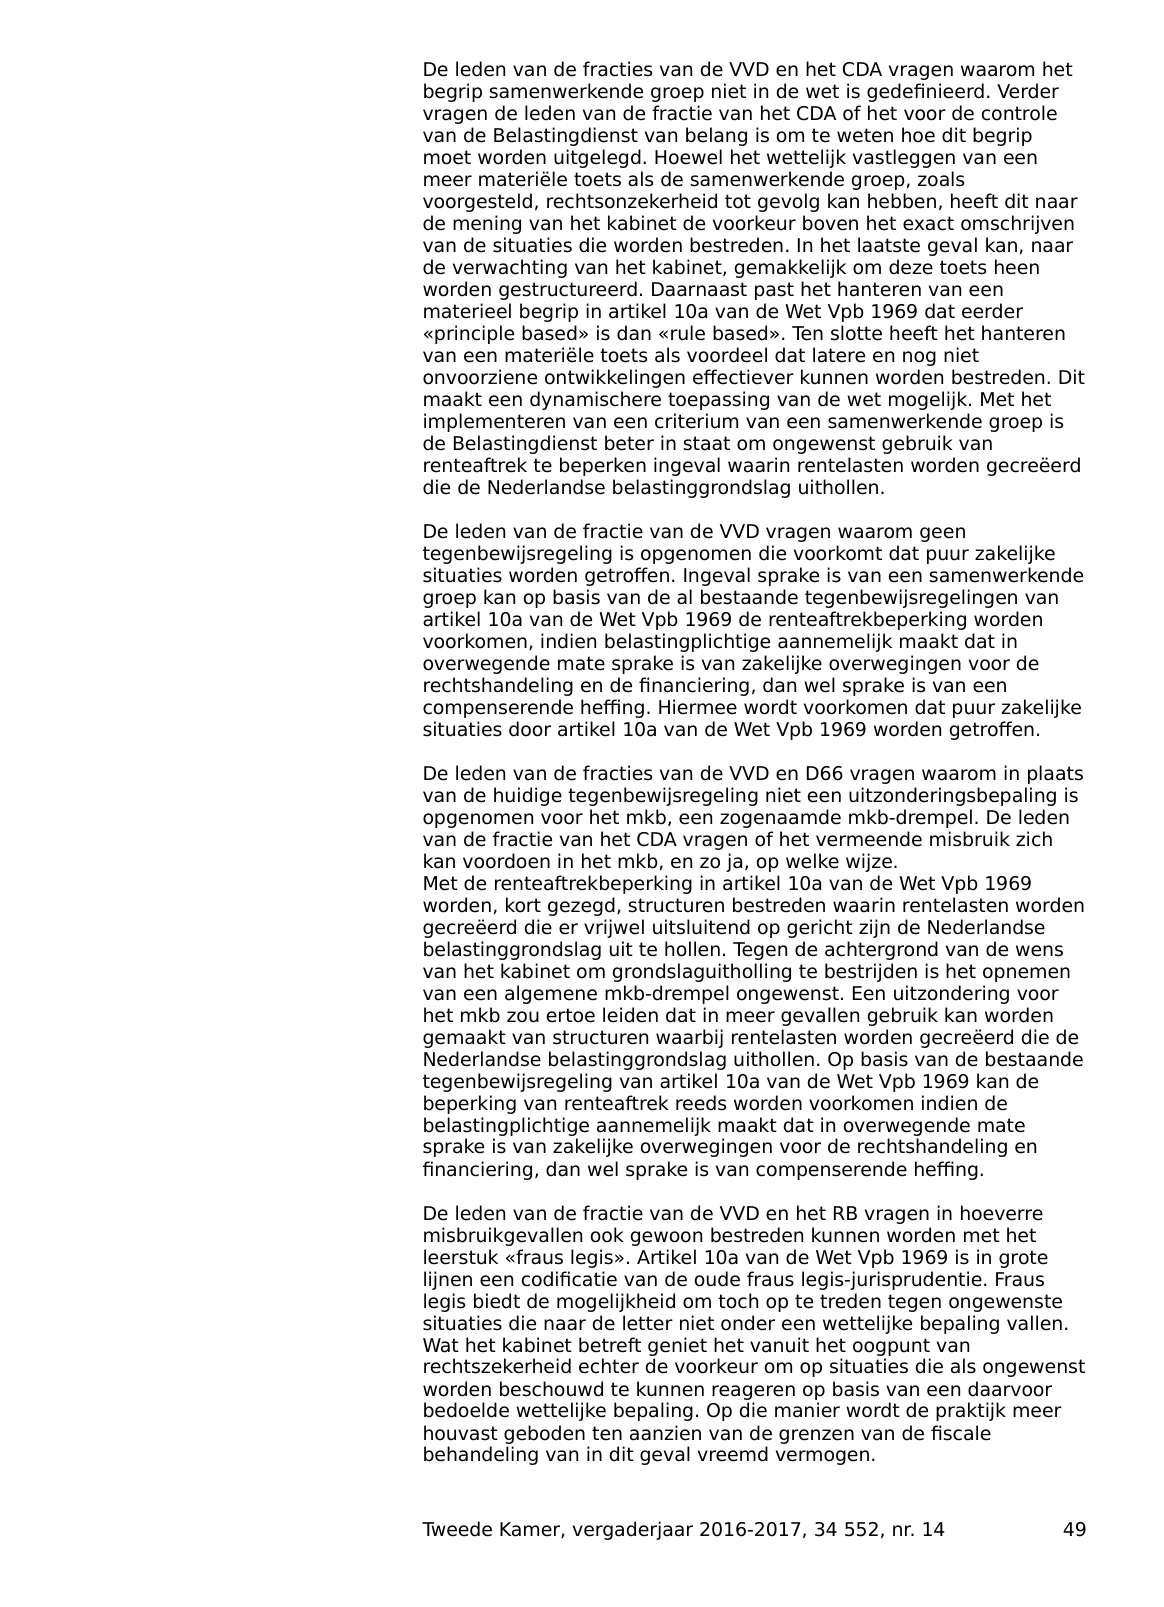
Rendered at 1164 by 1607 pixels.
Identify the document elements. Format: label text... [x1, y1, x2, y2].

text De leden van de fracties van de VVD en het CDA vragen waarom het begrip samenwerkende groep niet in de wet is gedefinieerd. Verder vragen de leden van de fractie van het CDA of het voor de controle van de Belastingdienst van belang is om te weten hoe dit begrip moet worden uitgelegd. Hoewel het wettelijk vastleggen van een meer materiële toets als de samenwerkende groep, zoals voorgesteld, rechtsonzekerheid tot gevolg kan hebben, heeft dit naar de mening van het kabinet de voorkeur boven het exact omschrijven van de situaties die worden bestreden. In het laatste geval kan, naar de verwachting van het kabinet, gemakkelijk om deze toets heen worden gestructureerd. Daarnaast past het hanteren van een materieel begrip in artikel 10a van de Wet Vpb 1969 dat eerder «principle based» is dan «rule based». Ten slotte heeft het hanteren van een materiële toets als voordeel dat latere en nog niet onvoorziene ontwikkelingen effectiever kunnen worden bestreden. Dit maakt een dynamischere toepassing van de wet mogelijk. Met het implementeren van een criterium van een samenwerkende groep is de Belastingdienst beter in staat om ongewenst gebruik van renteaftrek te beperken ingeval waarin rentelasten worden gecreëerd die de Nederlandse belastinggrondslag uithollen. [422, 59, 1087, 499]
text De leden van de fracties van de VVD en D66 vragen waarom in plaats van de huidige tegenbewijsregeling niet een uitzonderingsbepaling is opgenomen voor het mkb, een zogenaamde mkb-drempel. De leden van de fractie van het CDA vragen of het vermeende misbruik zich kan voordoen in het mkb, en zo ja, op welke wijze. [422, 763, 1087, 873]
text De leden van de fractie van de VVD en het RB vragen in hoeverre misbruikgevallen ook gewoon bestreden kunnen worden met het leerstuk «fraus legis». Artikel 10a van de Wet Vpb 1969 is in grote lijnen een codificatie van de oude fraus legis-jurisprudentie. Fraus legis biedt de mogelijkheid om toch op te treden tegen ongewenste situaties die naar de letter niet onder een wettelijke bepaling vallen. Wat het kabinet betreft geniet het vanuit het oogpunt van rechtszekerheid echter de voorkeur om op situaties die als ongewenst worden beschouwd te kunnen reageren op basis van een daarvoor bedoelde wettelijke bepaling. Op die manier wordt de praktijk meer houvast geboden ten aanzien van de grenzen van de fiscale behandeling van in dit geval vreemd vermogen. [422, 1203, 1087, 1466]
text Met de renteaftrekbeperking in artikel 10a van de Wet Vpb 1969 worden, kort gezegd, structuren bestreden waarin rentelasten worden gecreëerd die er vrijwel uitsluitend op gericht zijn de Nederlandse belastinggrondslag uit te hollen. Tegen de achtergrond van de wens van het kabinet om grondslaguitholling te bestrijden is het opnemen van een algemene mkb-drempel ongewenst. Een uitzondering voor het mkb zou ertoe leiden dat in meer gevallen gebruik kan worden gemaakt van structuren waarbij rentelasten worden gecreëerd die de Nederlandse belastinggrondslag uithollen. Op basis van de bestaande tegenbewijsregeling van artikel 10a van de Wet Vpb 1969 kan de beperking van renteaftrek reeds worden voorkomen indien de belastingplichtige aannemelijk maakt dat in overwegende mate sprake is van zakelijke overwegingen voor de rechtshandeling en financiering, dan wel sprake is van compenserende heffing. [422, 873, 1087, 1180]
text De leden van de fractie van de VVD vragen waarom geen tegenbewijsregeling is opgenomen die voorkomt dat puur zakelijke situaties worden getroffen. Ingeval sprake is van een samenwerkende groep kan op basis van de al bestaande tegenbewijsregelingen van artikel 10a van de Wet Vpb 1969 de renteaftrekbeperking worden voorkomen, indien belastingplichtige aannemelijk maakt dat in overwegende mate sprake is van zakelijke overwegingen voor de rechtshandeling en de financiering, dan wel sprake is van een compenserende heffing. Hiermee wordt voorkomen dat puur zakelijke situaties door artikel 10a van de Wet Vpb 1969 worden getroffen. [422, 521, 1087, 741]
